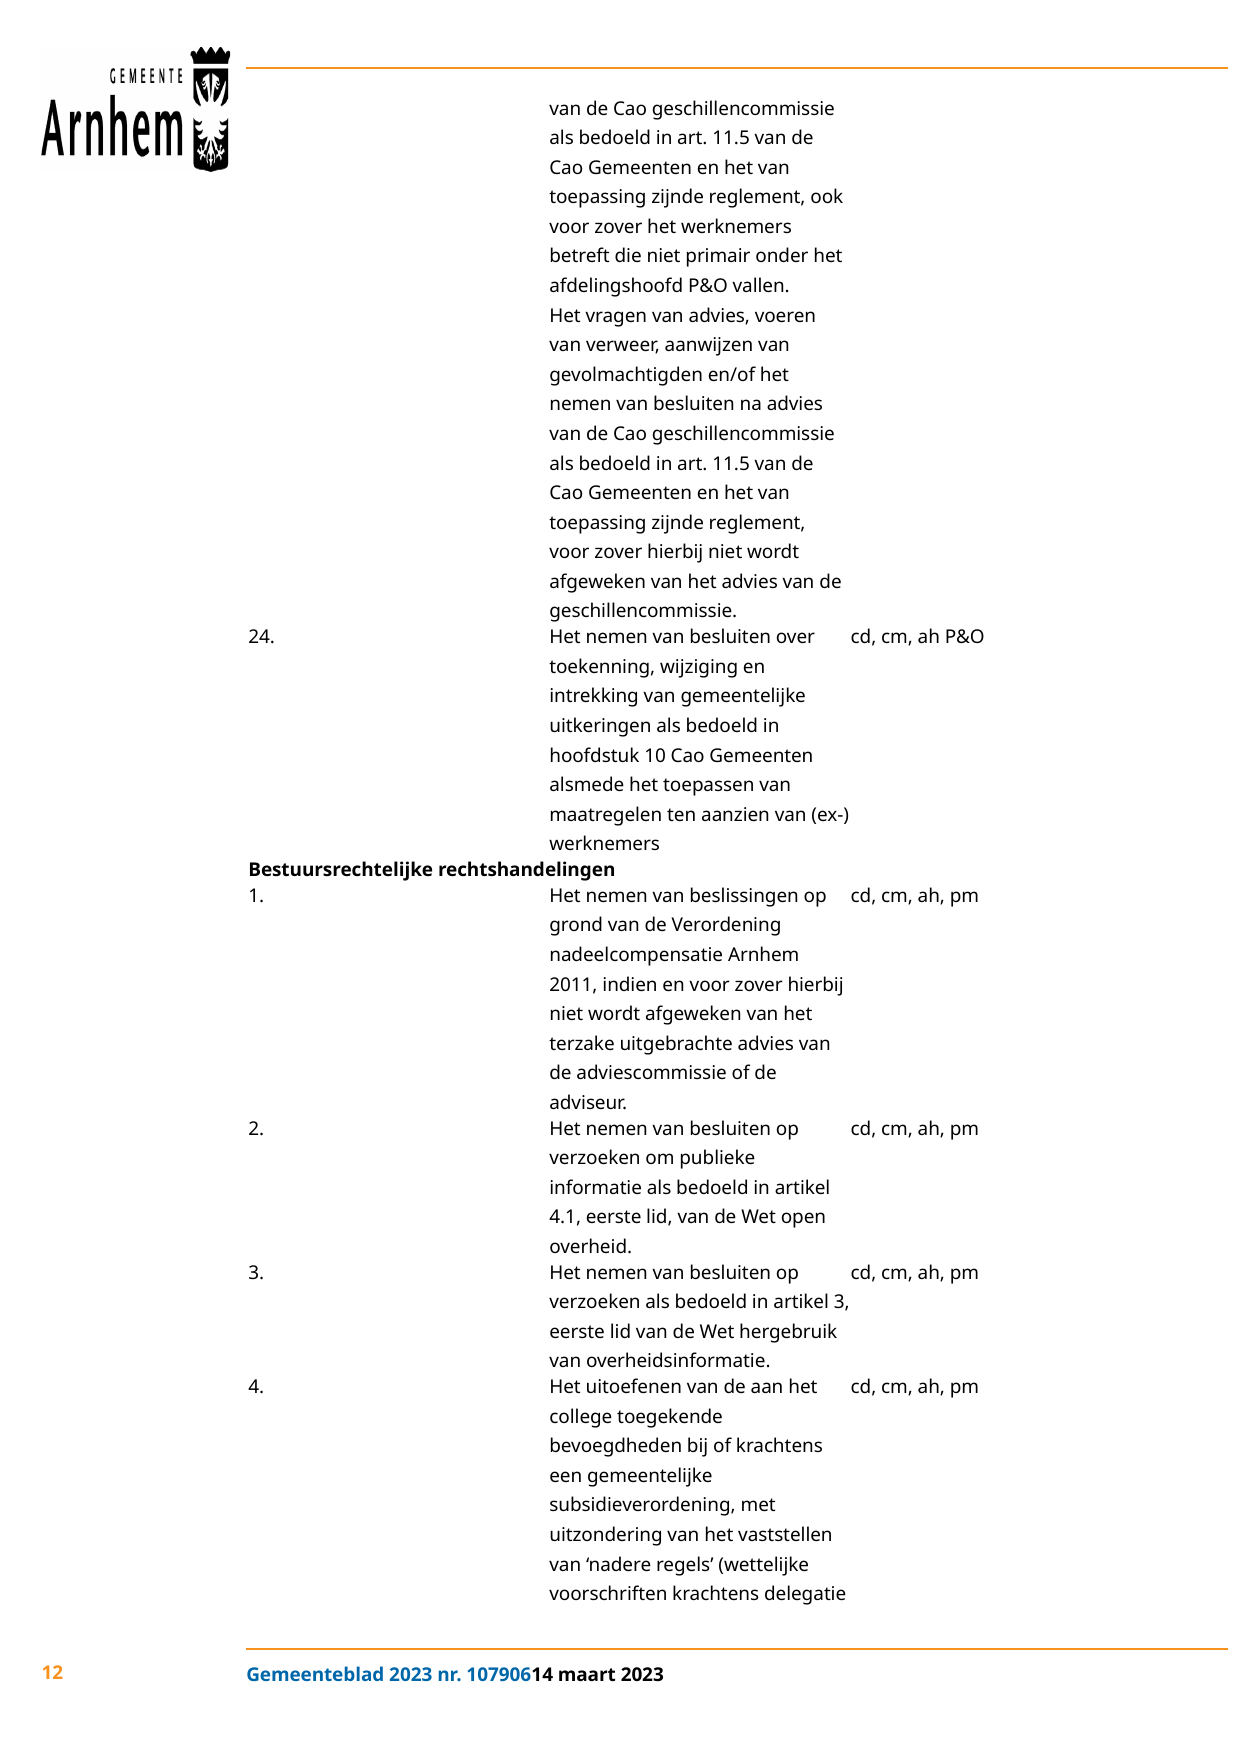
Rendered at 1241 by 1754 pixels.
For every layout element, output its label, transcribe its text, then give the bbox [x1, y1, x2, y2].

table_cell cd, cm, ah, pm [850, 1259, 1152, 1373]
table_cell [248, 1259, 549, 1373]
table_cell [248, 1115, 549, 1259]
table_cell cd, cm, ah, pm [850, 1115, 1152, 1259]
table_cell Het nemen van besluiten over toekenning, wijziging en intrekking van gemeentelijke uitkeringen als bedoeld in hoofdstuk 10 Cao Gemeenten alsmede het toepassen van maatregelen ten aanzien van (ex-) werknemers [549, 624, 850, 856]
table_cell Bestuursrechtelijke rechtshandelingen [248, 856, 850, 882]
table_cell Het nemen van beslissingen op grond van de Verordening nadeelcompensatie Arnhem 2011, indien en voor zover hierbij niet wordt afgeweken van het terzake uitgebrachte advies van de adviescommissie of de adviseur. [549, 882, 850, 1115]
table_cell van de Cao geschillencommissie als bedoeld in art. 11.5 van de Cao Gemeenten en het van toepassing zijnde reglement, ook voor zover het werknemers betreft die niet primair onder het afdelingshoofd P&O vallen. Het vragen van advies, voeren van verweer, aanwijzen van gevolmachtigden en/of het nemen van besluiten na advies van de Cao geschillencommissie als bedoeld in art. 11.5 van de Cao Gemeenten en het van toepassing zijnde reglement, voor zover hierbij niet wordt afgeweken van het advies van de geschillencommissie. [549, 95, 850, 623]
table_cell Het nemen van besluiten op verzoeken als bedoeld in artikel 3, eerste lid van de Wet hergebruik van overheidsinformatie. [549, 1259, 850, 1373]
table_cell Het uitoefenen van de aan het college toegekende bevoegdheden bij of krachtens een gemeentelijke subsidieverordening, met uitzondering van het vaststellen van ‘nadere regels’ (wettelijke voorschriften krachtens delegatie [549, 1373, 850, 1606]
table_cell cd, cm, ah P&O [850, 624, 1152, 856]
table_cell [248, 95, 549, 623]
table_cell Het nemen van besluiten op verzoeken om publieke informatie als bedoeld in artikel 4.1, eerste lid, van de Wet open overheid. [549, 1115, 850, 1259]
table_cell [248, 1373, 549, 1606]
table_cell cd, cm, ah, pm [850, 1373, 1152, 1606]
picture [41, 47, 231, 172]
table_cell [850, 856, 1152, 882]
table_cell cd, cm, ah, pm [850, 882, 1152, 1115]
table_cell [248, 882, 549, 1115]
table_cell [248, 624, 549, 856]
table_cell [850, 95, 1152, 623]
